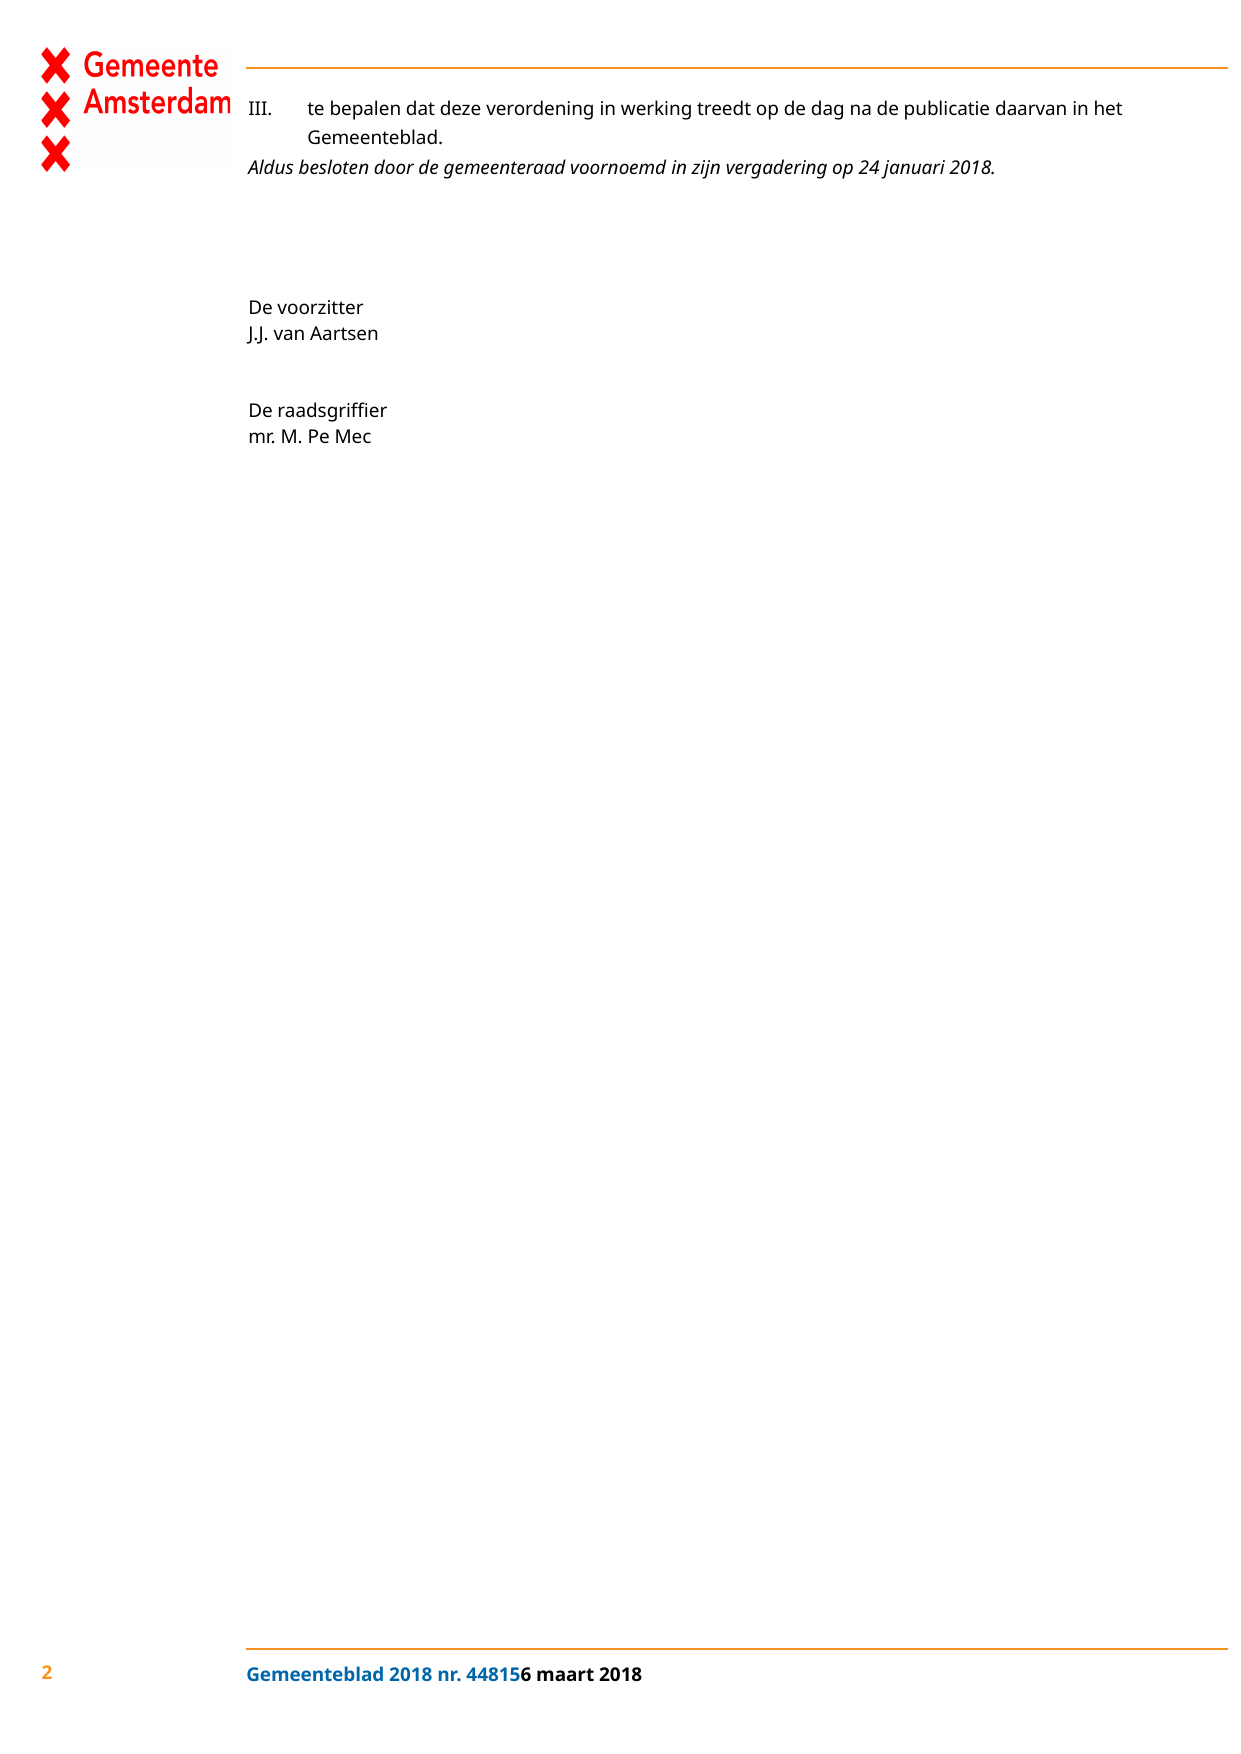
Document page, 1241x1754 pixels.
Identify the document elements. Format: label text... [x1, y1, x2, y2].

list te bepalen dat deze verordening in werking treedt op de dag na de publicatie daarvan in het Gemeenteblad. [248, 95, 1152, 150]
text Aldus besloten door de gemeenteraad voornoemd in zijn vergadering op 24 januari 2018. [248, 154, 1152, 180]
text mr. M. Pe Mec [248, 423, 1152, 448]
text De voorzitter [248, 294, 1152, 320]
text J.J. van Aartsen [248, 320, 1152, 346]
text De raadsgriffier [248, 397, 1152, 423]
picture [41, 47, 231, 172]
